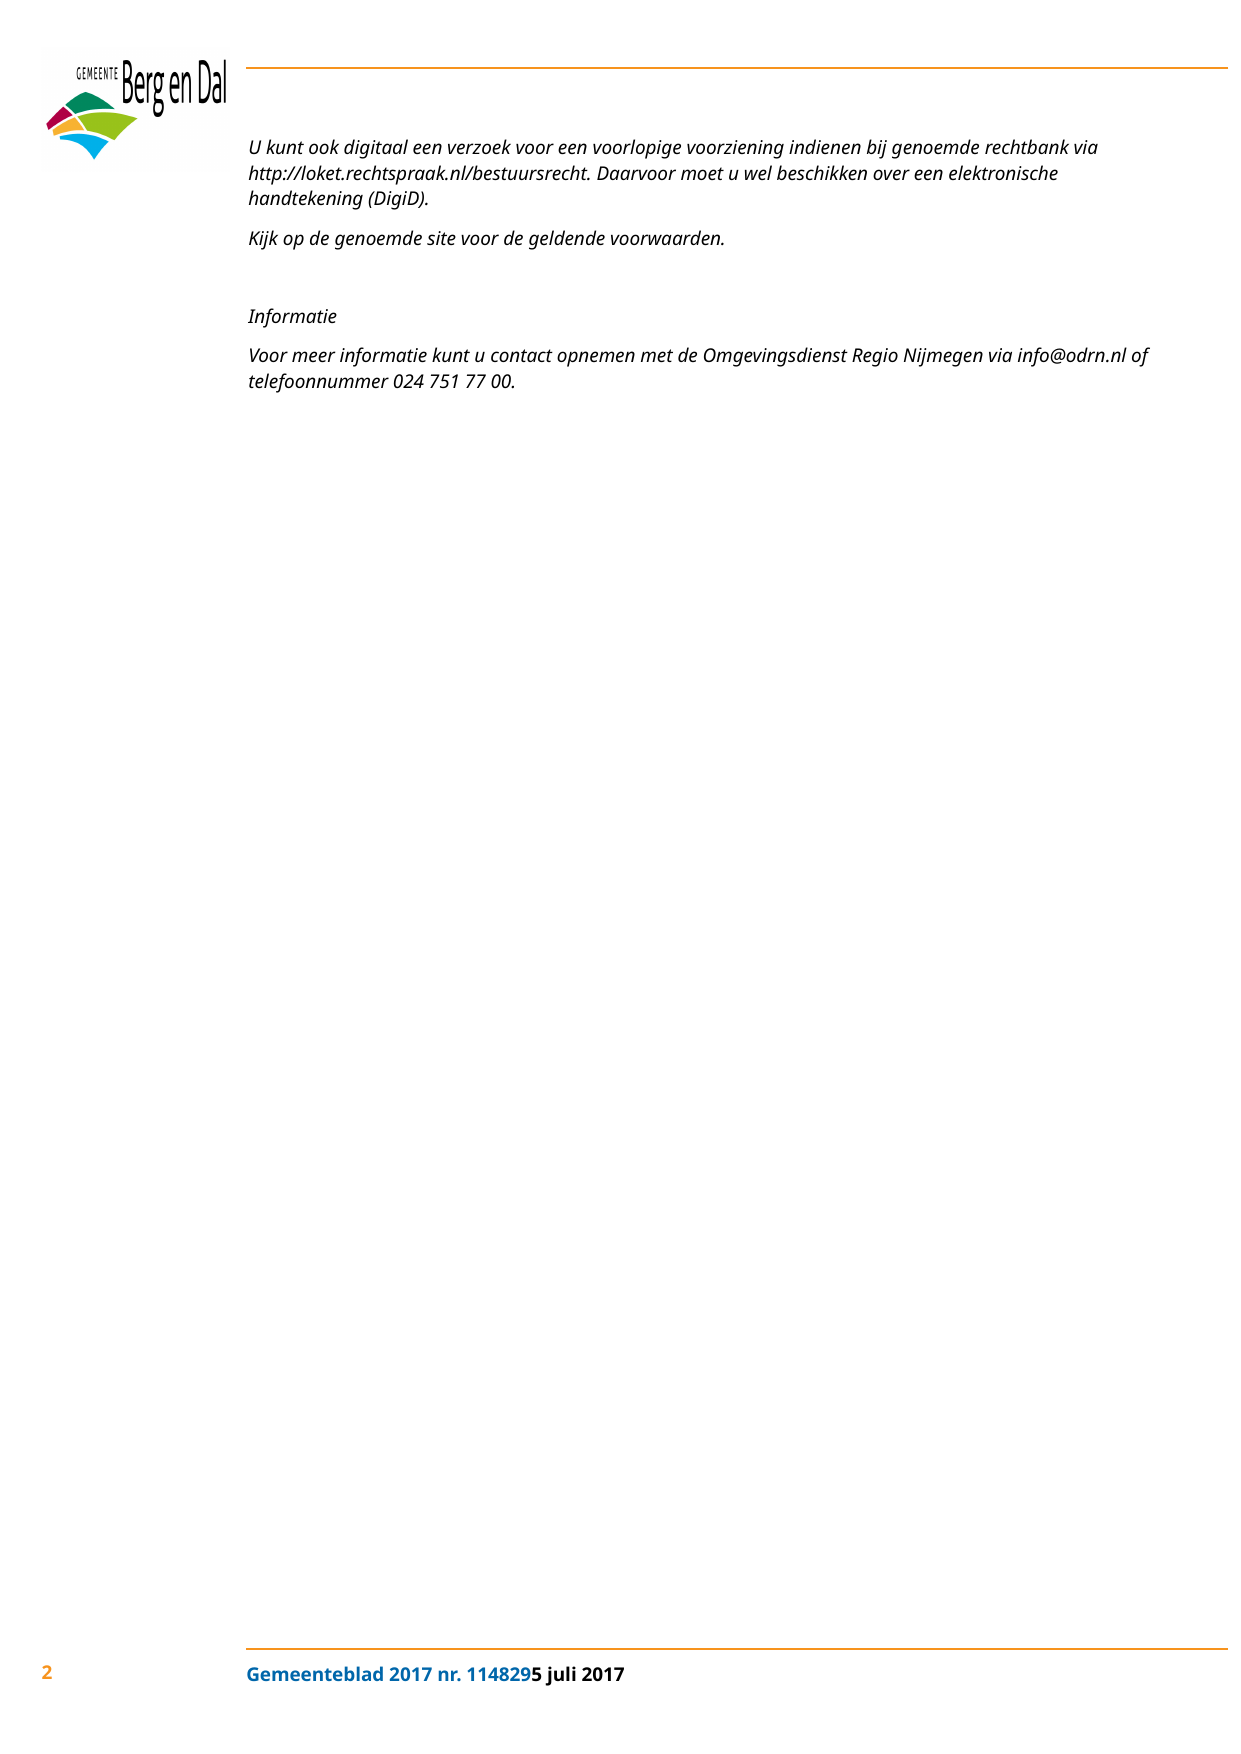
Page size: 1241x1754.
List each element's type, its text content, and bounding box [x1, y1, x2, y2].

text Informatie [248, 303, 1152, 329]
text U kunt ook digitaal een verzoek voor een voorlopige voorziening indienen bij genoemde rechtbank via http://loket.rechtspraak.nl/bestuursrecht. Daarvoor moet u wel beschikken over een elektronische handtekening (DigiD). [248, 134, 1152, 211]
picture [41, 47, 231, 172]
text Kijk op de genoemde site voor de geldende voorwaarden. [248, 225, 1152, 251]
text Voor meer informatie kunt u contact opnemen met de Omgevingsdienst Regio Nijmegen via info@odrn.nl of telefoonnummer 024 751 77 00. [248, 343, 1152, 394]
